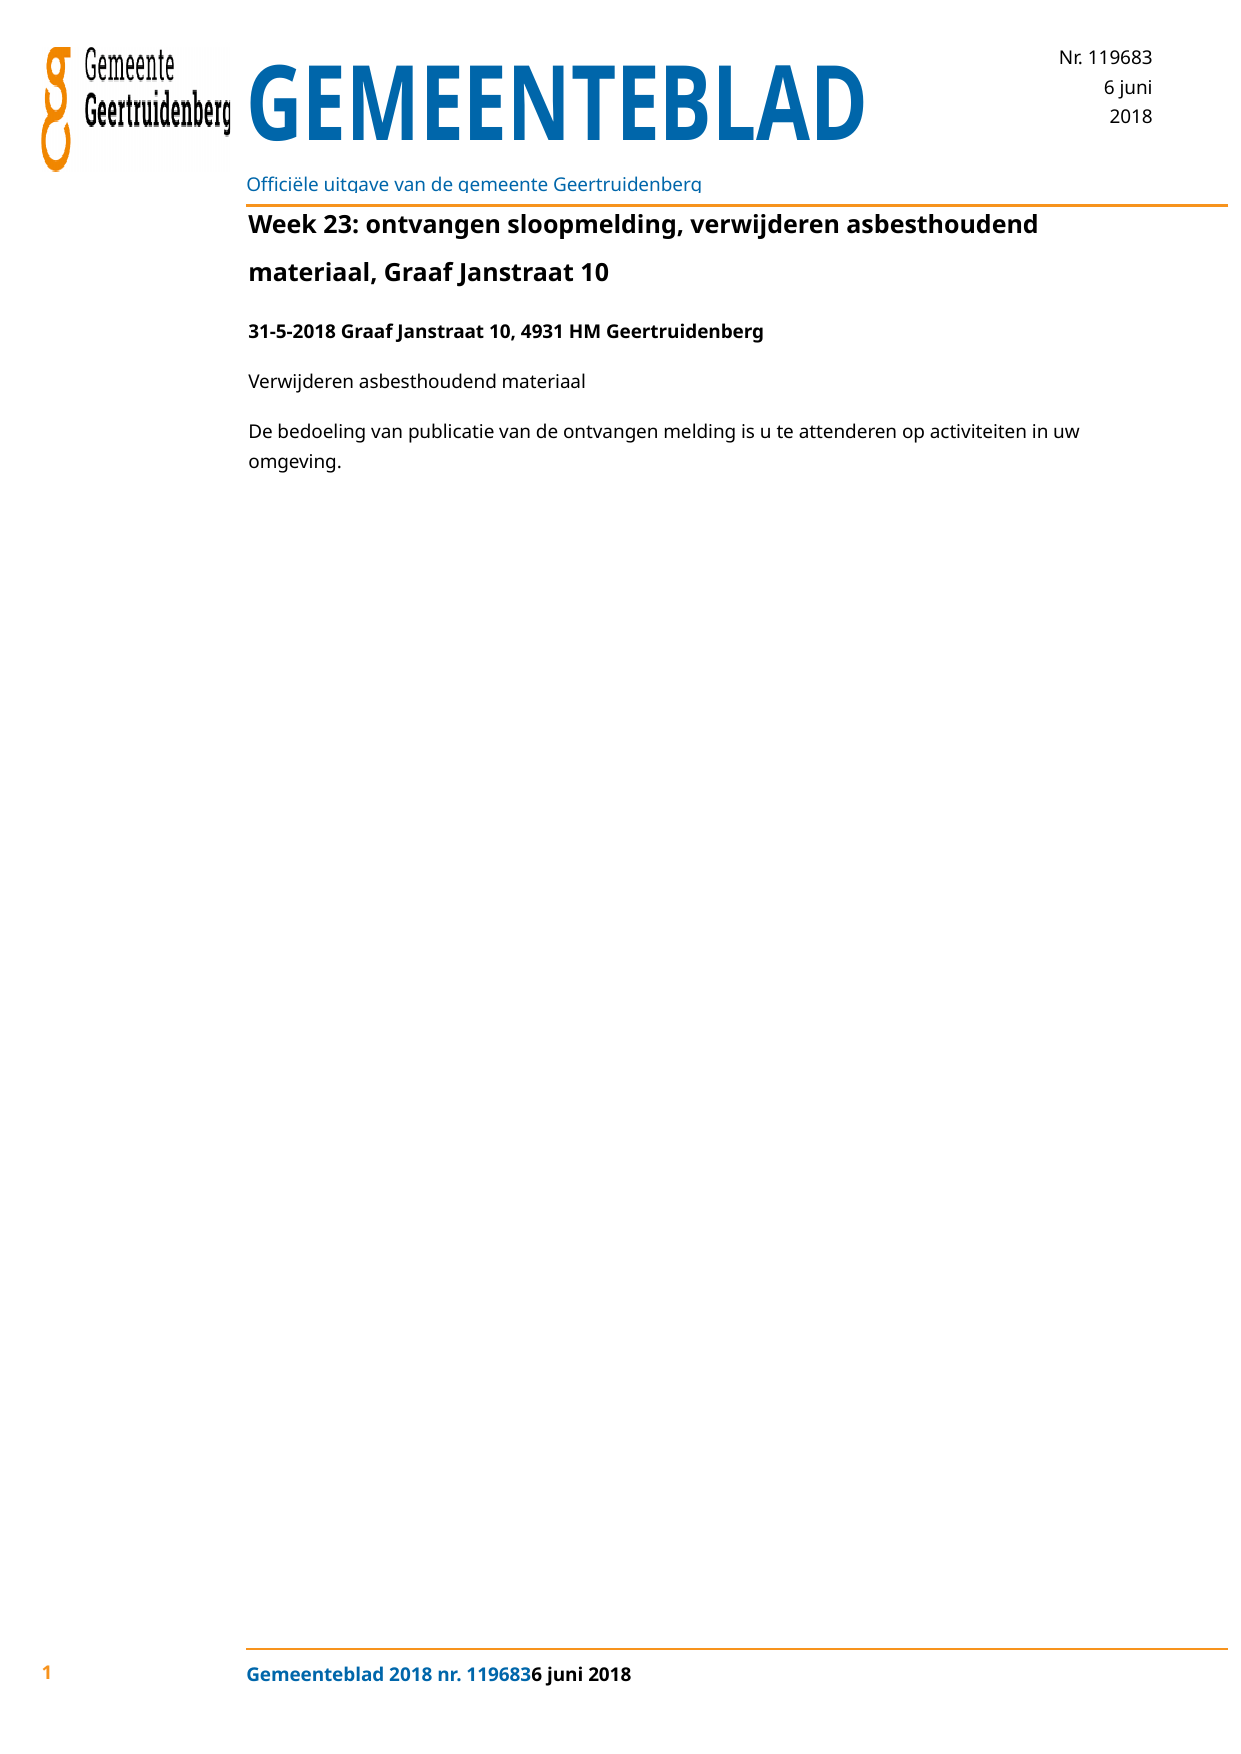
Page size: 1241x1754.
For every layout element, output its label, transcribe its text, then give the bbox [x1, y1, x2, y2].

picture [41, 47, 231, 172]
text De bedoeling van publicatie van de ontvangen melding is u te attenderen op activiteiten in uw omgeving. [248, 419, 1152, 474]
text Week 23: ontvangen sloopmelding, verwijderen asbesthoudend materiaal, Graaf Janstraat 10 [248, 207, 1152, 288]
text 31-5-2018 Graaf Janstraat 10, 4931 HM Geertruidenberg [248, 318, 1152, 344]
text Verwijderen asbesthoudend materiaal [248, 368, 1152, 394]
